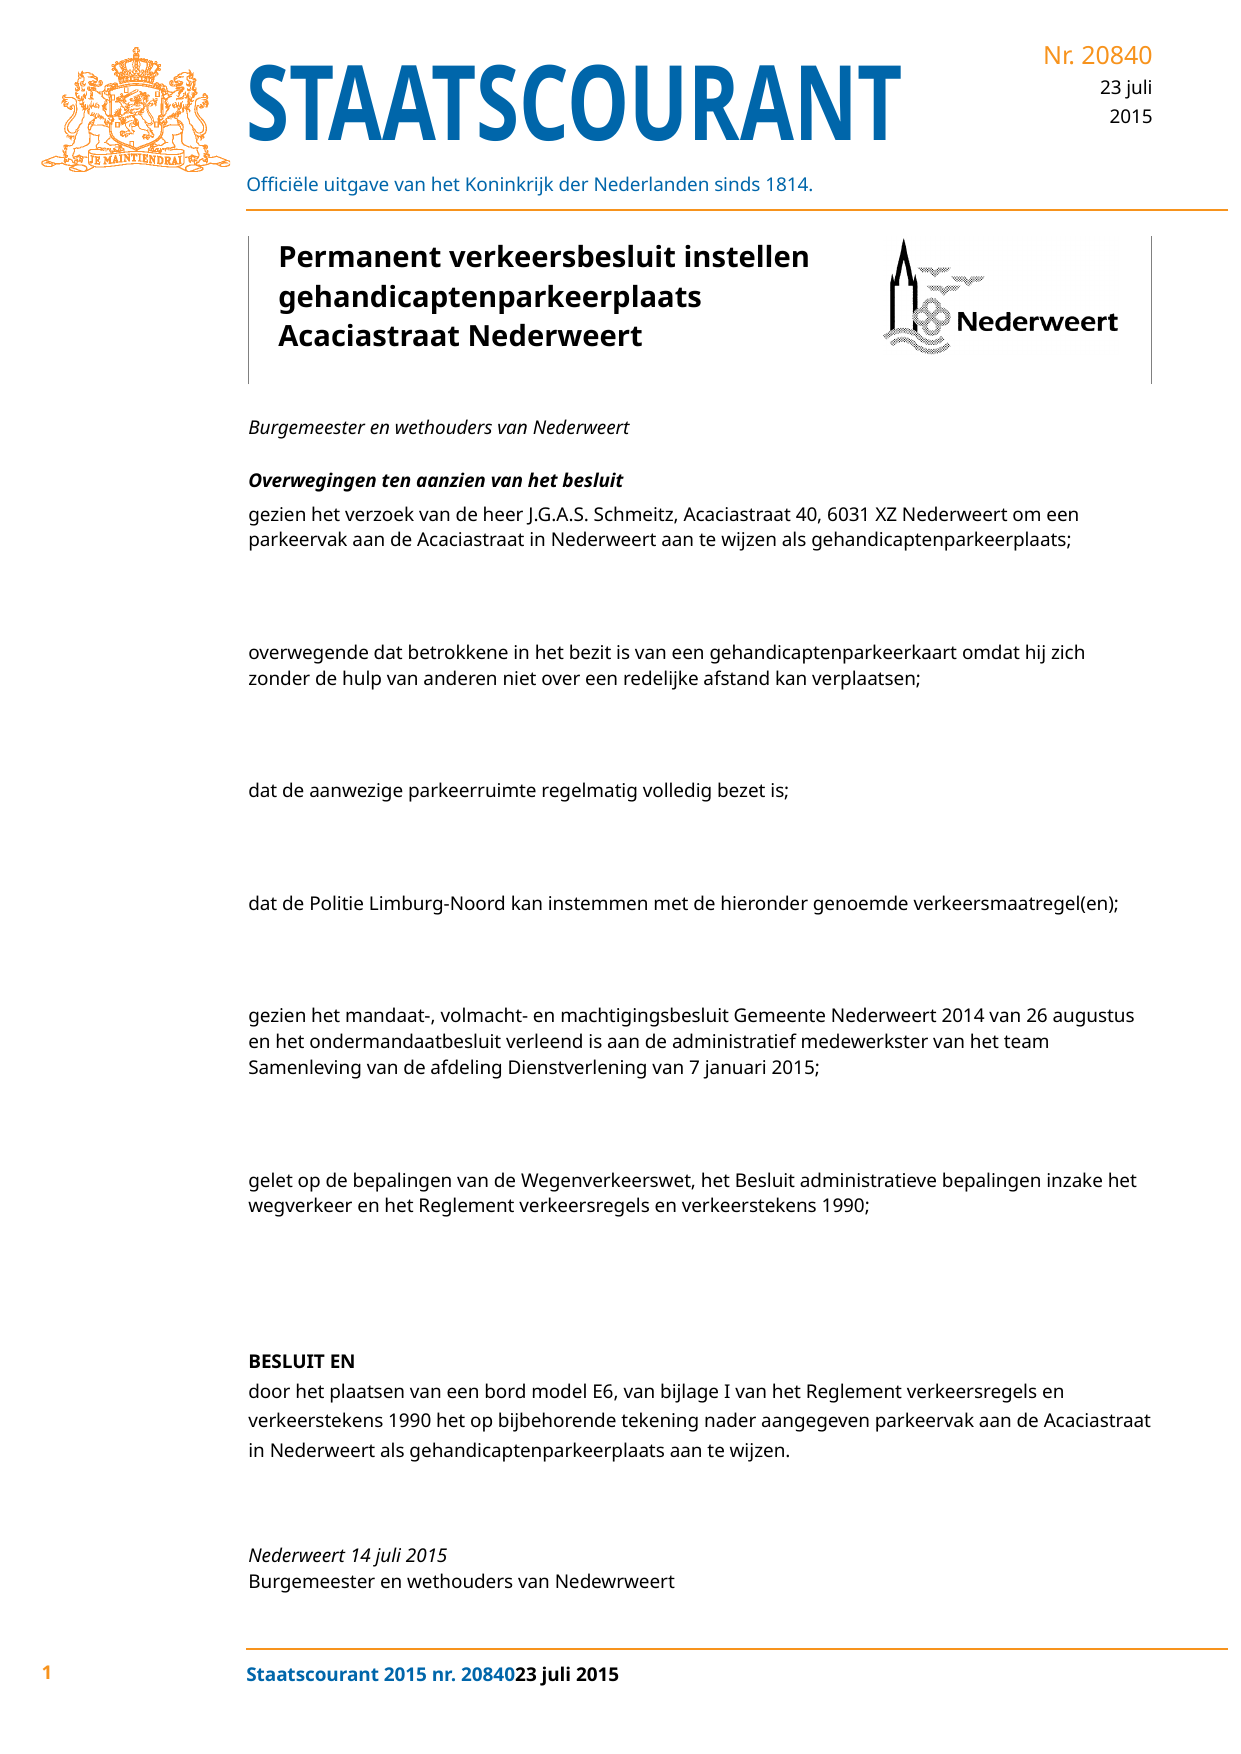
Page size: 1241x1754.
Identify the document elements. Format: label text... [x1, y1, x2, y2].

text door het plaatsen van een bord model E6, van bijlage I van het Reglement verkeersregels en verkeerstekens 1990 het op bijbehorende tekening nader aangegeven parkeervak aan de Acaciastraat in Nederweert als gehandicaptenparkeerplaats aan te wijzen. [248, 1378, 1152, 1463]
text gezien het mandaat-, volmacht- en machtigingsbesluit Gemeente Nederweert 2014 van 26 augustus en het ondermandaatbesluit verleend is aan de administratief medewerkster van het team Samenleving van de afdeling Dienstverlening van 7 januari 2015; [248, 1003, 1152, 1080]
text gelet op de bepalingen van de Wegenverkeerswet, het Besluit administratieve bepalingen inzake het wegverkeer en het Reglement verkeersregels en verkeerstekens 1990; [248, 1167, 1152, 1218]
table_header [850, 236, 1151, 384]
text BESLUIT EN [248, 1348, 1152, 1374]
text overwegende dat betrokkene in het bezit is van een gehandicaptenparkeerkaart omdat hij zich zonder de hulp van anderen niet over een redelijke afstand kan verplaatsen; [248, 639, 1152, 691]
text gezien het verzoek van de heer J.G.A.S. Schmeitz, Acaciastraat 40, 6031 XZ Nederweert om een parkeervak aan de Acaciastraat in Nederweert aan te wijzen als gehandicaptenparkeerplaats; [248, 501, 1152, 552]
table_header Permanent verkeersbesluit instellen gehandicaptenparkeerplaats Acaciastraat Nederweert [249, 236, 850, 384]
text Burgemeester en wethouders van Nedewrweert [248, 1568, 1152, 1594]
text dat de Politie Limburg-Noord kan instemmen met de hieronder genoemde verkeersmaatregel(en); [248, 890, 1152, 916]
text Burgemeester en wethouders van Nederweert [248, 414, 1152, 440]
text Nederweert 14 juli 2015 [248, 1543, 1152, 1568]
text dat de aanwezige parkeerruimte regelmatig volledig bezet is; [248, 777, 1152, 803]
text Overwegingen ten aanzien van het besluit [248, 467, 1152, 492]
picture [41, 47, 231, 172]
picture [882, 236, 1119, 355]
